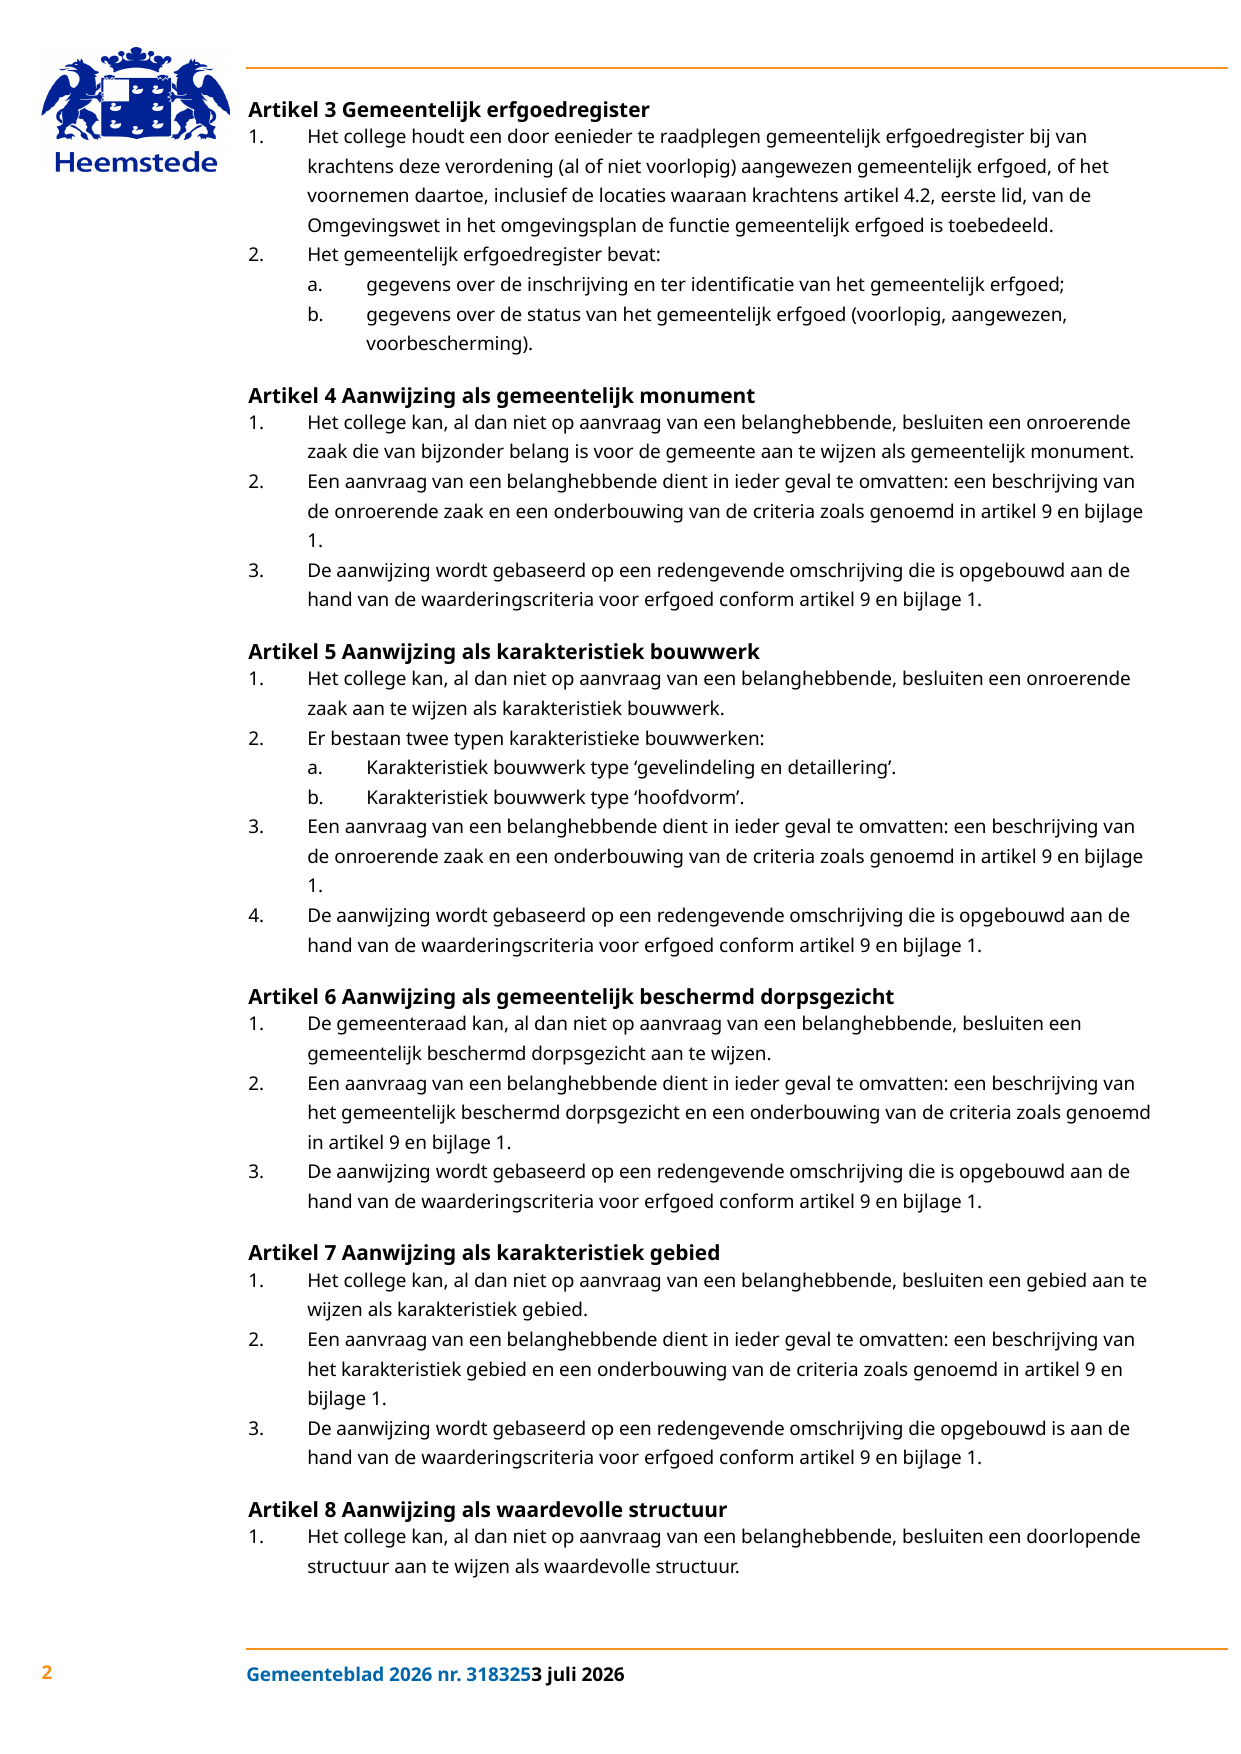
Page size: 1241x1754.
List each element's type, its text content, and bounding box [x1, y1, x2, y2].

picture [41, 47, 231, 172]
text Artikel 3 Gemeentelijk erfgoedregister [248, 95, 1152, 123]
list De aanwijzing wordt gebaseerd op een redengevende omschrijving die is opgebouwd aan de hand van de waarderingscriteria voor erfgoed conform artikel 9 en bijlage 1. [248, 1158, 1152, 1214]
text Artikel 7 Aanwijzing als karakteristiek gebied [248, 1238, 1152, 1267]
list Karakteristiek bouwwerk type ‘hoofdvorm’. [307, 784, 1152, 809]
list Het college kan, al dan niet op aanvraag van een belanghebbende, besluiten een gebied aan te wijzen als karakteristiek gebied. [248, 1267, 1152, 1322]
text Artikel 8 Aanwijzing als waardevolle structuur [248, 1495, 1152, 1523]
list gegevens over de status van het gemeentelijk erfgoed (voorlopig, aangewezen, voorbescherming). [307, 301, 1152, 356]
list Het gemeentelijk erfgoedregister bevat: [248, 242, 1152, 267]
list Een aanvraag van een belanghebbende dient in ieder geval te omvatten: een beschrijving van het karakteristiek gebied en een onderbouwing van de criteria zoals genoemd in artikel 9 en bijlage 1. [248, 1326, 1152, 1411]
list Het college kan, al dan niet op aanvraag van een belanghebbende, besluiten een doorlopende structuur aan te wijzen als waardevolle structuur. [248, 1523, 1152, 1579]
list Karakteristiek bouwwerk type ‘gevelindeling en detaillering’. [307, 754, 1152, 780]
list gegevens over de inschrijving en ter identificatie van het gemeentelijk erfgoed; [307, 271, 1152, 297]
list De aanwijzing wordt gebaseerd op een redengevende omschrijving die opgebouwd is aan de hand van de waarderingscriteria voor erfgoed conform artikel 9 en bijlage 1. [248, 1415, 1152, 1470]
text Artikel 4 Aanwijzing als gemeentelijk monument [248, 381, 1152, 409]
text Artikel 5 Aanwijzing als karakteristiek bouwwerk [248, 637, 1152, 666]
list Een aanvraag van een belanghebbende dient in ieder geval te omvatten: een beschrijving van de onroerende zaak en een onderbouwing van de criteria zoals genoemd in artikel 9 en bijlage 1. [248, 468, 1152, 553]
text Artikel 6 Aanwijzing als gemeentelijk beschermd dorpsgezicht [248, 982, 1152, 1011]
list Het college houdt een door eenieder te raadplegen gemeentelijk erfgoedregister bij van krachtens deze verordening (al of niet voorlopig) aangewezen gemeentelijk erfgoed, of het voornemen daartoe, inclusief de locaties waaraan krachtens artikel 4.2, eerste lid, van de Omgevingswet in het omgevingsplan de functie gemeentelijk erfgoed is toebedeeld. [248, 123, 1152, 238]
list Er bestaan twee typen karakteristieke bouwwerken: [248, 725, 1152, 750]
list Een aanvraag van een belanghebbende dient in ieder geval te omvatten: een beschrijving van het gemeentelijk beschermd dorpsgezicht en een onderbouwing van de criteria zoals genoemd in artikel 9 en bijlage 1. [248, 1070, 1152, 1155]
list De gemeenteraad kan, al dan niet op aanvraag van een belanghebbende, besluiten een gemeentelijk beschermd dorpsgezicht aan te wijzen. [248, 1011, 1152, 1066]
list De aanwijzing wordt gebaseerd op een redengevende omschrijving die is opgebouwd aan de hand van de waarderingscriteria voor erfgoed conform artikel 9 en bijlage 1. [248, 902, 1152, 957]
list Het college kan, al dan niet op aanvraag van een belanghebbende, besluiten een onroerende zaak aan te wijzen als karakteristiek bouwwerk. [248, 666, 1152, 721]
list De aanwijzing wordt gebaseerd op een redengevende omschrijving die is opgebouwd aan de hand van de waarderingscriteria voor erfgoed conform artikel 9 en bijlage 1. [248, 557, 1152, 612]
list Het college kan, al dan niet op aanvraag van een belanghebbende, besluiten een onroerende zaak die van bijzonder belang is voor de gemeente aan te wijzen als gemeentelijk monument. [248, 409, 1152, 464]
list Een aanvraag van een belanghebbende dient in ieder geval te omvatten: een beschrijving van de onroerende zaak en een onderbouwing van de criteria zoals genoemd in artikel 9 en bijlage 1. [248, 813, 1152, 898]
